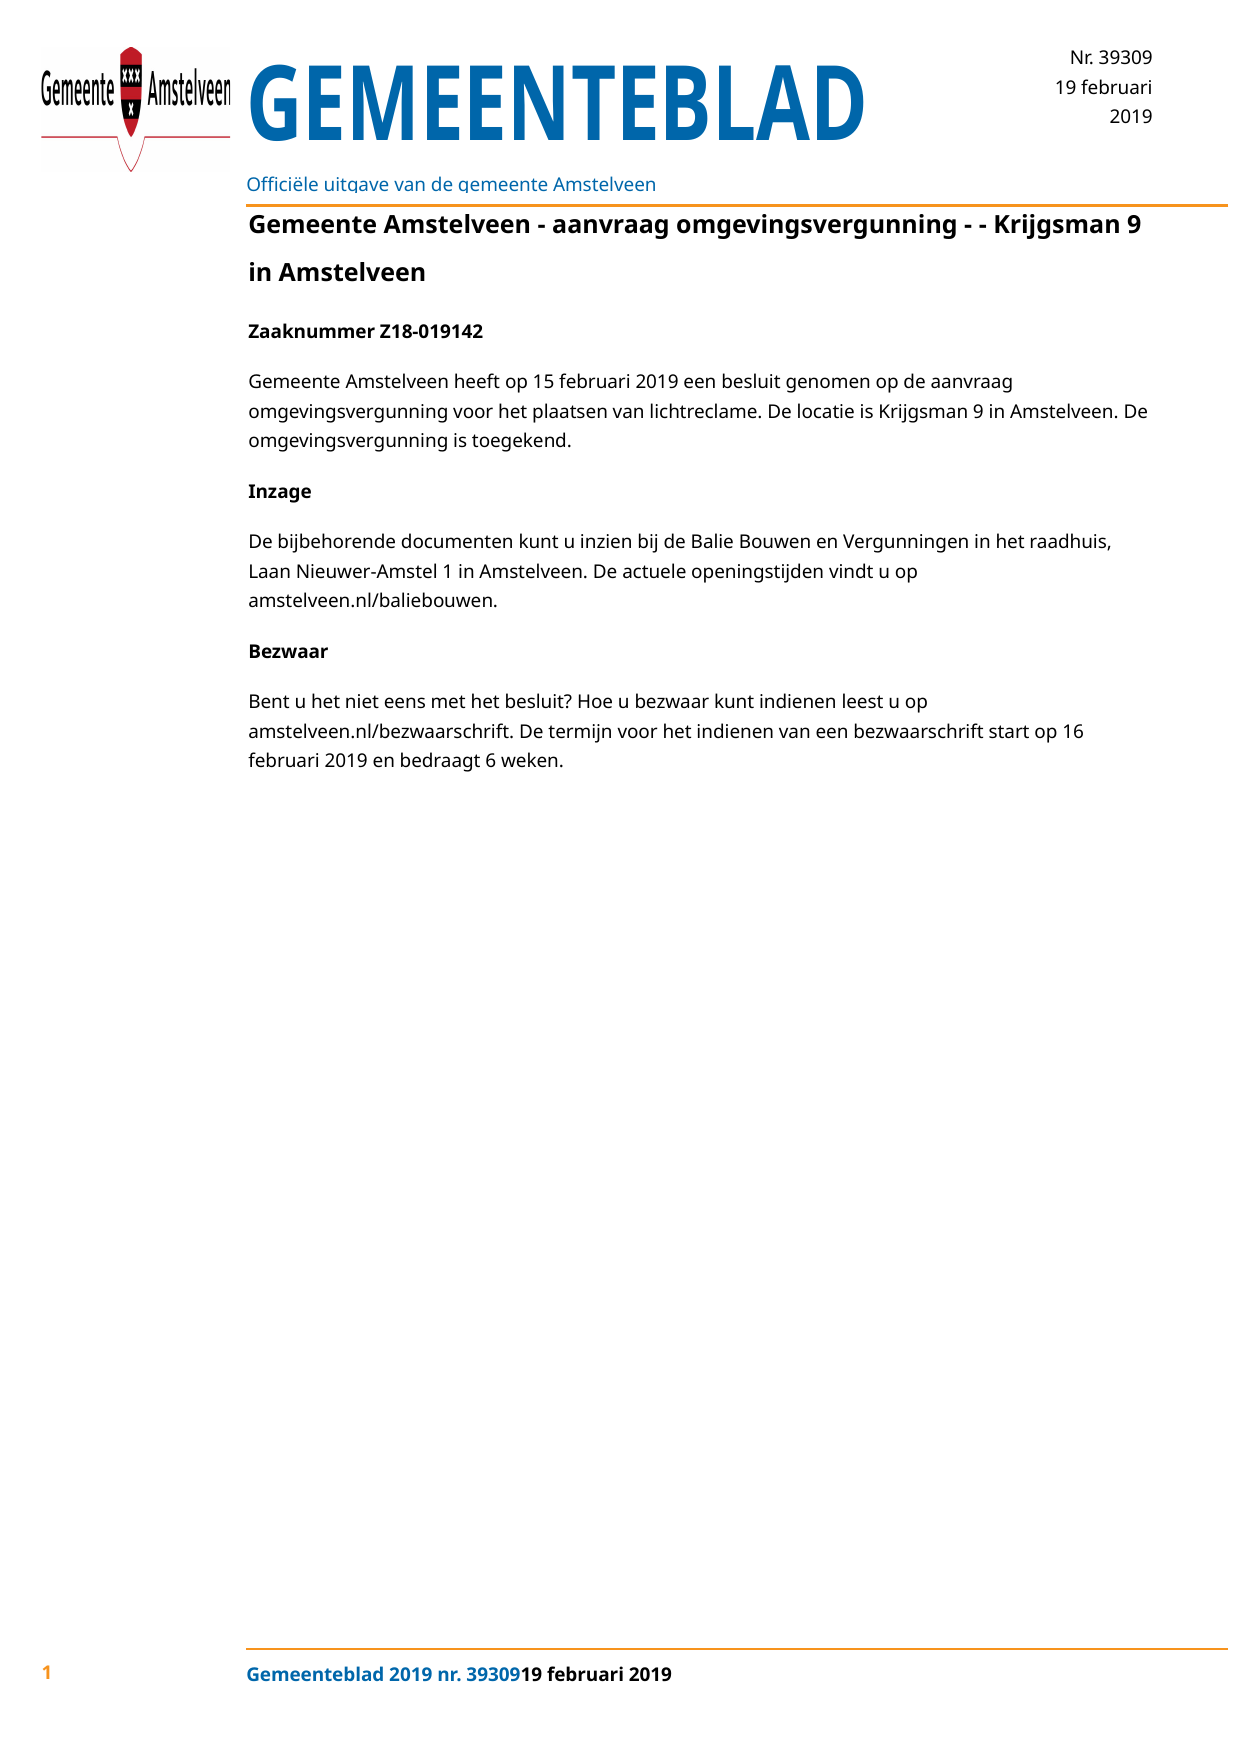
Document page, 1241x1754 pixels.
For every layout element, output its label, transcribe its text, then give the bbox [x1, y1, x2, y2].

text Bent u het niet eens met het besluit? Hoe u bezwaar kunt indienen leest u op amstelveen.nl/bezwaarschrift. De termijn voor het indienen van een bezwaarschrift start op 16 februari 2019 en bedraagt 6 weken. [248, 688, 1152, 773]
text Inzage [248, 478, 1152, 504]
text Gemeente Amstelveen heeft op 15 februari 2019 een besluit genomen op de aanvraag omgevingsvergunning voor het plaatsen van lichtreclame. De locatie is Krijgsman 9 in Amstelveen. De omgevingsvergunning is toegekend. [248, 368, 1152, 453]
picture [41, 47, 231, 172]
text Zaaknummer Z18-019142 [248, 318, 1152, 344]
text Bezwaar [248, 638, 1152, 664]
text De bijbehorende documenten kunt u inzien bij de Balie Bouwen en Vergunningen in het raadhuis, Laan Nieuwer-Amstel 1 in Amstelveen. De actuele openingstijden vindt u op amstelveen.nl/baliebouwen. [248, 528, 1152, 613]
text Gemeente Amstelveen - aanvraag omgevingsvergunning - - Krijgsman 9 in Amstelveen [248, 207, 1152, 288]
